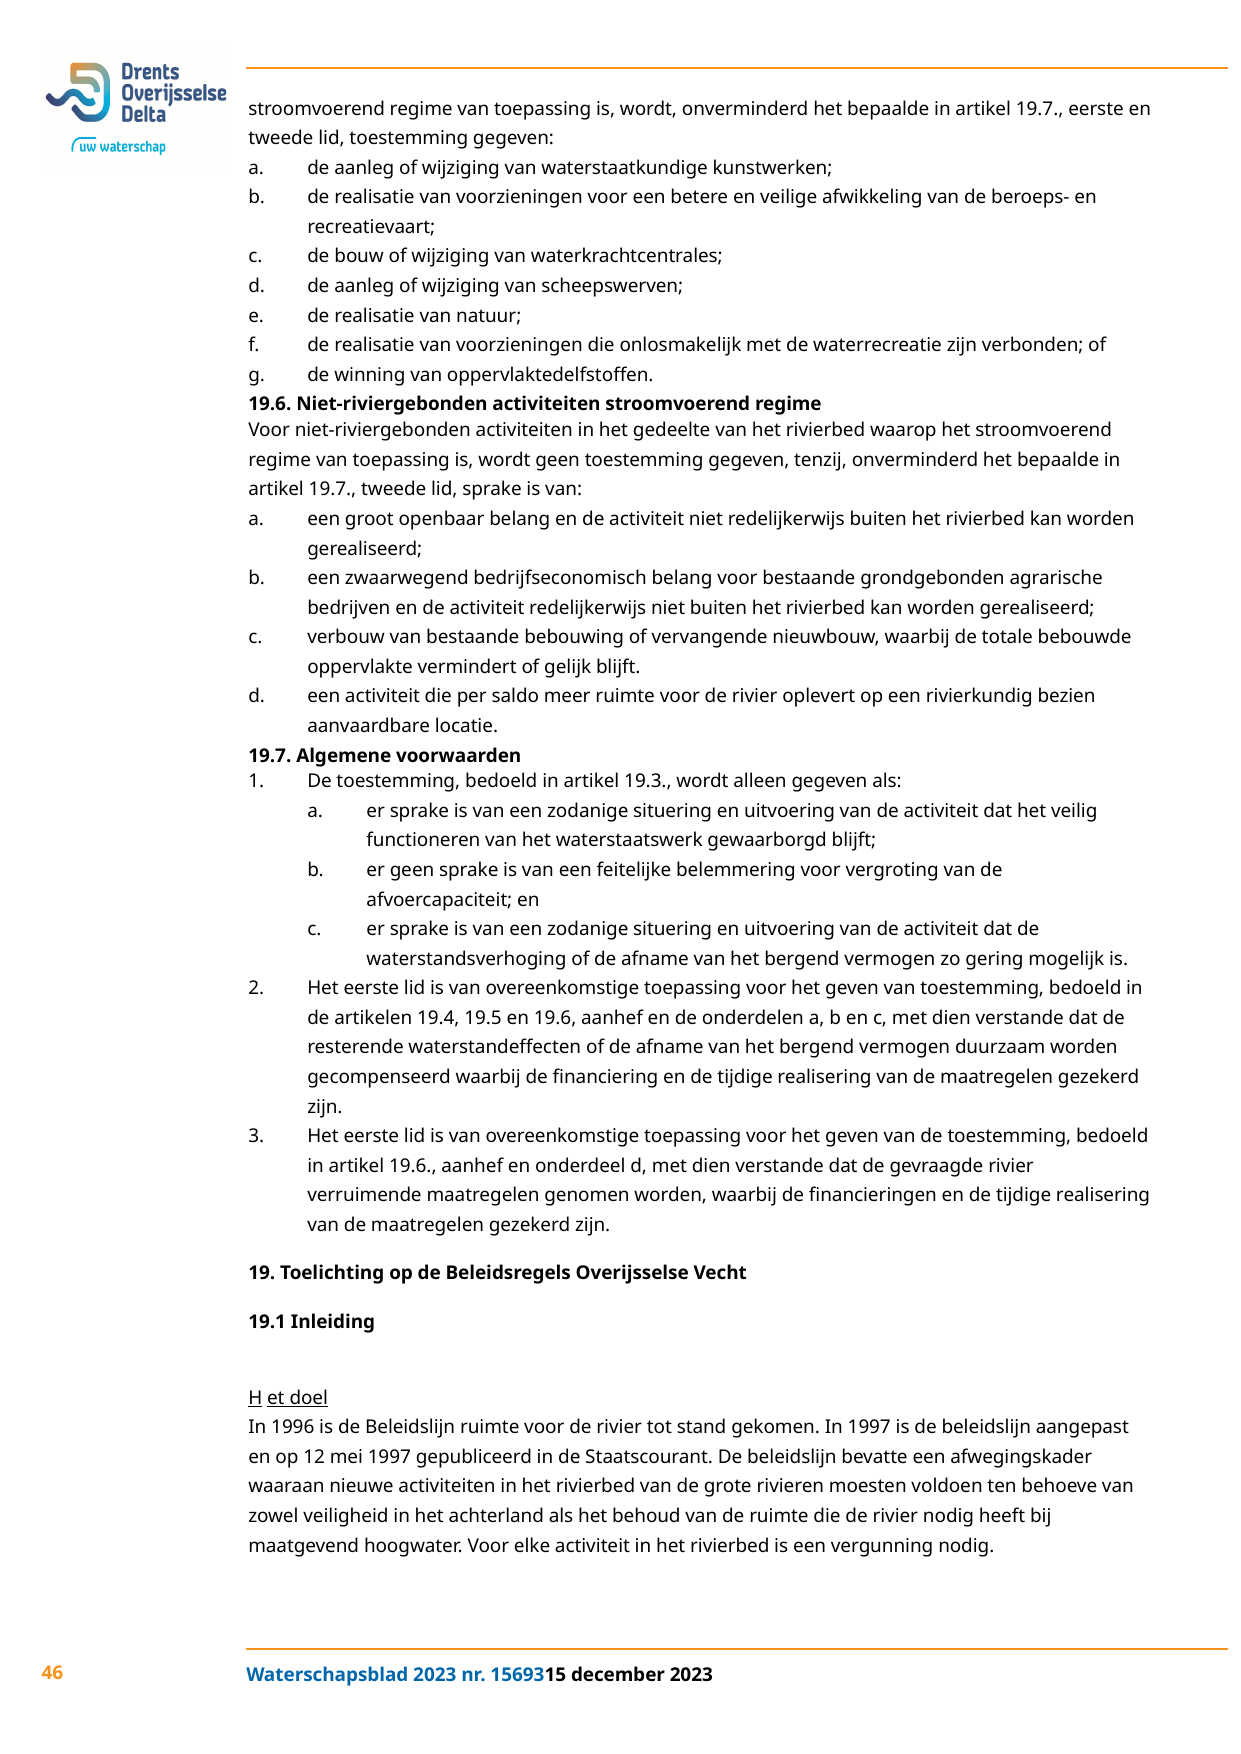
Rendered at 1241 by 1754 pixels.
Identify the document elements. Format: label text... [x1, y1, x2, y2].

list een groot openbaar belang en de activiteit niet redelijkerwijs buiten het rivierbed kan worden gerealiseerd; [248, 505, 1152, 560]
list de realisatie van voorzieningen voor een betere en veilige afwikkeling van de beroeps- en recreatievaart; [248, 183, 1152, 239]
list de aanleg of wijziging van scheepswerven; [248, 272, 1152, 298]
text 19.6. Niet-riviergebonden activiteiten stroomvoerend regime [248, 391, 1152, 416]
list de aanleg of wijziging van waterstaatkundige kunstwerken; [248, 154, 1152, 180]
list de bouw of wijziging van waterkrachtcentrales; [248, 243, 1152, 268]
list Het eerste lid is van overeenkomstige toepassing voor het geven van de toestemming, bedoeld in artikel 19.6., aanhef en onderdeel d, met dien verstande dat de gevraagde rivier verruimende maatregelen genomen worden, waarbij de financieringen en de tijdige realisering van de maatregelen gezekerd zijn. [248, 1122, 1152, 1237]
list er geen sprake is van een feitelijke belemmering voor vergroting van de afvoercapaciteit; en [307, 856, 1152, 912]
picture [41, 47, 231, 172]
text Voor niet-riviergebonden activiteiten in het gedeelte van het rivierbed waarop het stroomvoerend regime van toepassing is, wordt geen toestemming gegeven, tenzij, onverminderd het bepaalde in artikel 19.7., tweede lid, sprake is van: [248, 416, 1152, 501]
list verbouw van bestaande bebouwing of vervangende nieuwbouw, waarbij de totale bebouwde oppervlakte vermindert of gelijk blijft. [248, 623, 1152, 679]
text H et doel [248, 1384, 1152, 1409]
list een activiteit die per saldo meer ruimte voor de rivier oplevert op een rivierkundig bezien aanvaardbare locatie. [248, 683, 1152, 738]
list Het eerste lid is van overeenkomstige toepassing voor het geven van toestemming, bedoeld in de artikelen 19.4, 19.5 en 19.6, aanhef en de onderdelen a, b en c, met dien verstande dat de resterende waterstandeffecten of de afname van het bergend vermogen duurzaam worden gecompenseerd waarbij de financiering en de tijdige realisering van de maatregelen gezekerd zijn. [248, 974, 1152, 1119]
list er sprake is van een zodanige situering en uitvoering van de activiteit dat de waterstandsverhoging of de afname van het bergend vermogen zo gering mogelijk is. [307, 915, 1152, 971]
list een zwaarwegend bedrijfseconomisch belang voor bestaande grondgebonden agrarische bedrijven en de activiteit redelijkerwijs niet buiten het rivierbed kan worden gerealiseerd; [248, 564, 1152, 619]
text 19. Toelichting op de Beleidsregels Overijsselse Vecht [248, 1257, 1152, 1285]
list er sprake is van een zodanige situering en uitvoering van de activiteit dat het veilig functioneren van het waterstaatswerk gewaarborgd blijft; [307, 797, 1152, 852]
text stroomvoerend regime van toepassing is, wordt, onverminderd het bepaalde in artikel 19.7., eerste en tweede lid, toestemming gegeven: [248, 95, 1152, 150]
list De toestemming, bedoeld in artikel 19.3., wordt alleen gegeven als: [248, 767, 1152, 793]
text 19.7. Algemene voorwaarden [248, 742, 1152, 767]
text In 1996 is de Beleidslijn ruimte voor de rivier tot stand gekomen. In 1997 is de beleidslijn aangepast en op 12 mei 1997 gepubliceerd in de Staatscourant. De beleidslijn bevatte een afwegingskader waaraan nieuwe activiteiten in het rivierbed van de grote rivieren moesten voldoen ten behoeve van zowel veiligheid in het achterland als het behoud van de ruimte die de rivier nodig heeft bij maatgevend hoogwater. Voor elke activiteit in het rivierbed is een vergunning nodig. [248, 1413, 1152, 1557]
list de realisatie van natuur; [248, 302, 1152, 328]
text 19.1 Inleiding [248, 1306, 1152, 1334]
list de winning van oppervlaktedelfstoffen. [248, 361, 1152, 387]
list de realisatie van voorzieningen die onlosmakelijk met de waterrecreatie zijn verbonden; of [248, 331, 1152, 357]
